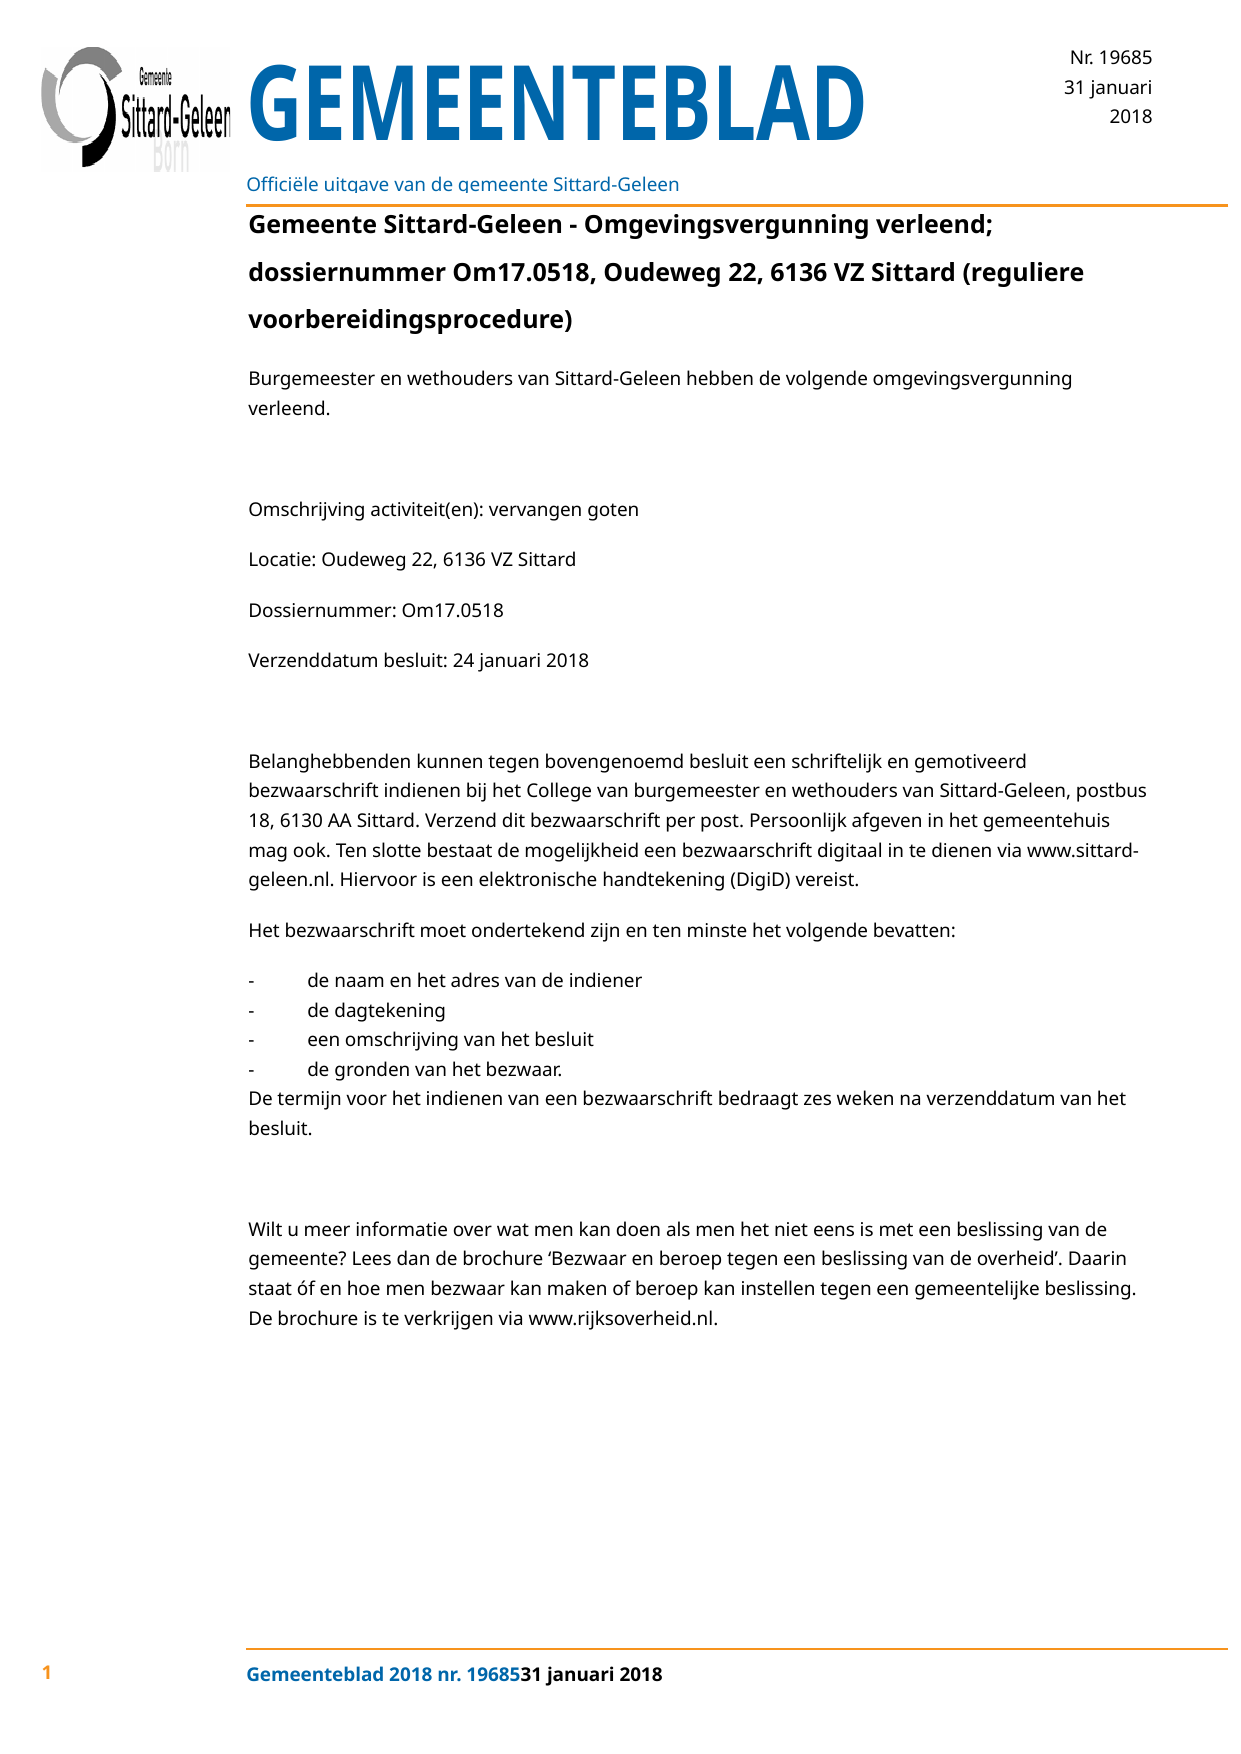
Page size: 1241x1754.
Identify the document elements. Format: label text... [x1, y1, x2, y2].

picture [41, 47, 231, 172]
list de naam en het adres van de indiener [248, 967, 1152, 993]
text De termijn voor het indienen van een bezwaarschrift bedraagt zes weken na verzenddatum van het besluit. [248, 1086, 1152, 1141]
list de dagtekening [248, 997, 1152, 1022]
text Verzenddatum besluit: 24 januari 2018 [248, 647, 1152, 673]
list een omschrijving van het besluit [248, 1026, 1152, 1052]
text Gemeente Sittard-Geleen - Omgevingsvergunning verleend; dossiernummer Om17.0518, Oudeweg 22, 6136 VZ Sittard (reguliere voorbereidingsprocedure) [248, 207, 1152, 336]
list de gronden van het bezwaar. [248, 1056, 1152, 1082]
text Wilt u meer informatie over wat men kan doen als men het niet eens is met een beslissing van de gemeente? Lees dan de brochure ‘Bezwaar en beroep tegen een beslissing van de overheid’. Daarin staat óf en hoe men bezwaar kan maken of beroep kan instellen tegen een gemeentelijke beslissing. De brochure is te verkrijgen via www.rijksoverheid.nl. [248, 1216, 1152, 1330]
text Locatie: Oudeweg 22, 6136 VZ Sittard [248, 546, 1152, 572]
text Dossiernummer: Om17.0518 [248, 597, 1152, 622]
text Het bezwaarschrift moet ondertekend zijn en ten minste het volgende bevatten: [248, 917, 1152, 942]
text Belanghebbenden kunnen tegen bovengenoemd besluit een schriftelijk en gemotiveerd bezwaarschrift indienen bij het College van burgemeester en wethouders van Sittard-Geleen, postbus 18, 6130 AA Sittard. Verzend dit bezwaarschrift per post. Persoonlijk afgeven in het gemeentehuis mag ook. Ten slotte bestaat de mogelijkheid een bezwaarschrift digitaal in te dienen via www.sittard-geleen.nl. Hiervoor is een elektronische handtekening (DigiD) vereist. [248, 748, 1152, 892]
text Burgemeester en wethouders van Sittard-Geleen hebben de volgende omgevingsvergunning verleend. [248, 366, 1152, 421]
text Omschrijving activiteit(en): vervangen goten [248, 496, 1152, 522]
